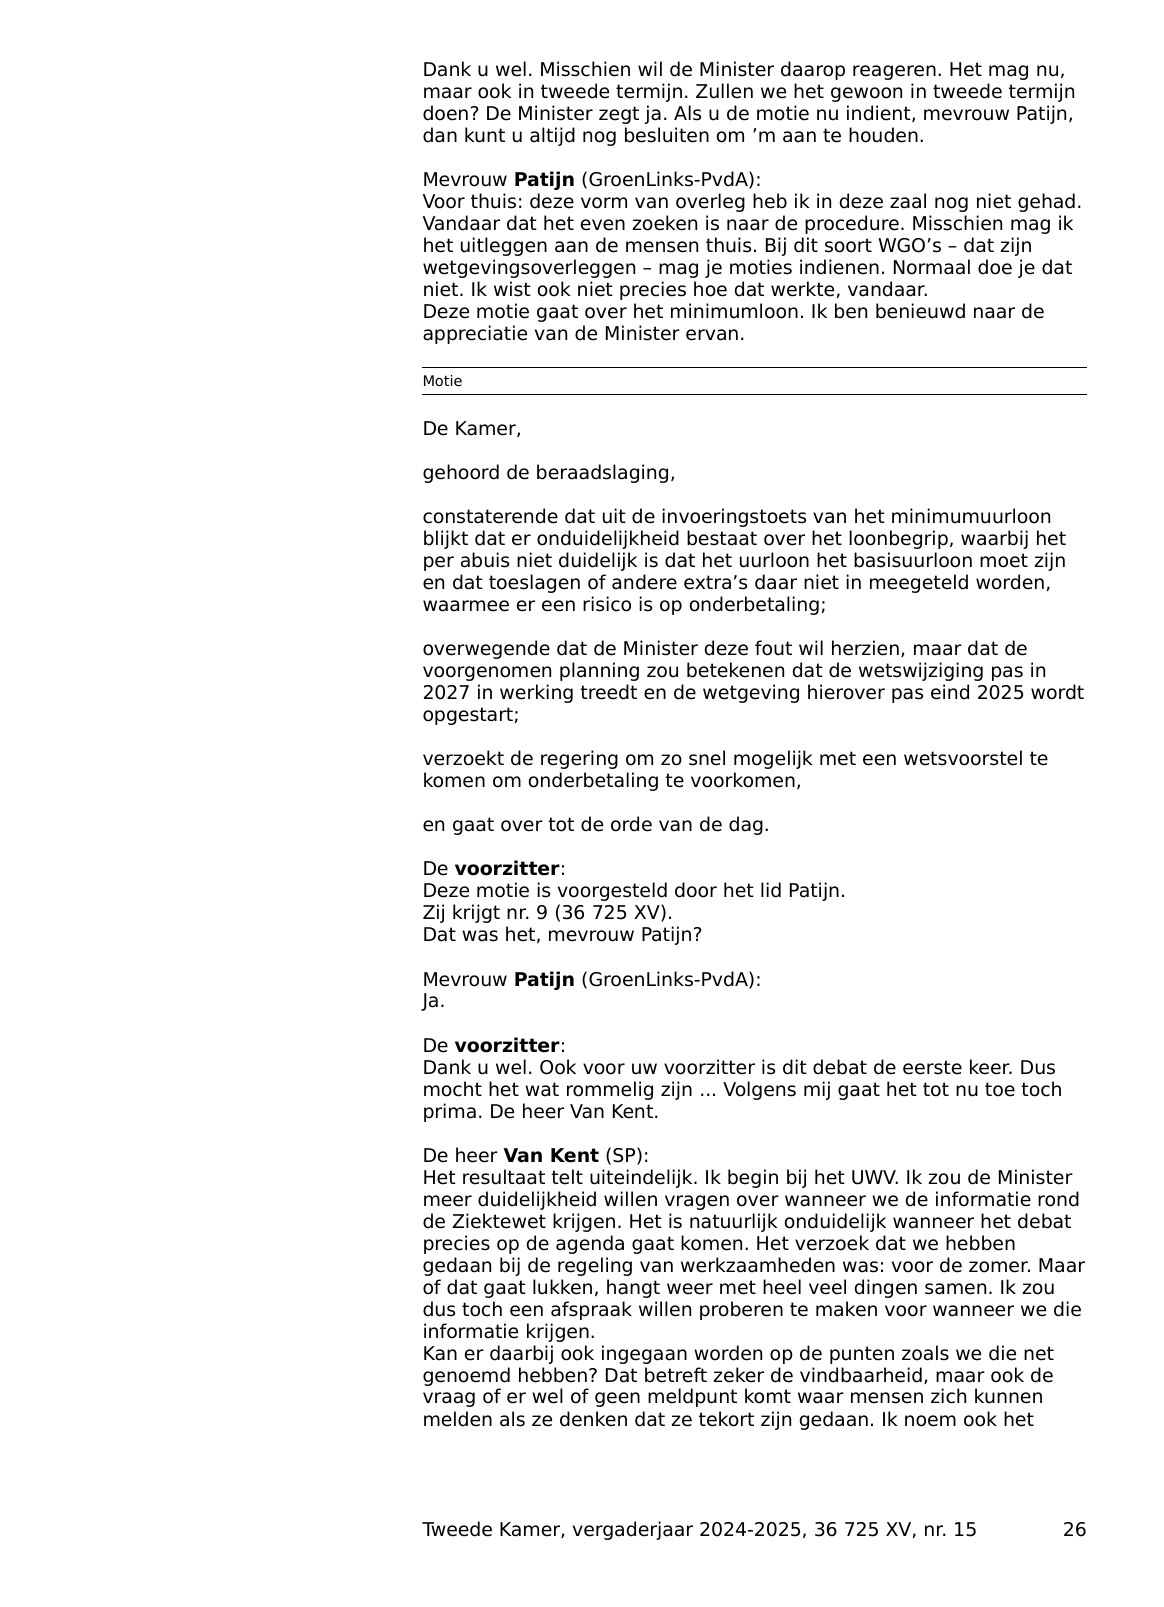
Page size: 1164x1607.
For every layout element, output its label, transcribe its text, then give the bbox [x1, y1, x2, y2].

text Dat was het, mevrouw Patijn? [422, 924, 1087, 946]
text gehoord de beraadslaging, [422, 462, 1087, 484]
text De heer Van Kent (SP): [422, 1145, 1087, 1167]
text Het resultaat telt uiteindelijk. Ik begin bij het UWV. Ik zou de Minister meer duidelijkheid willen vragen over wanneer we de informatie rond de Ziektewet krijgen. Het is natuurlijk onduidelijk wanneer het debat precies op de agenda gaat komen. Het verzoek dat we hebben gedaan bij de regeling van werkzaamheden was: voor de zomer. Maar of dat gaat lukken, hangt weer met heel veel dingen samen. Ik zou dus toch een afspraak willen proberen te maken voor wanneer we die informatie krijgen. [422, 1167, 1087, 1342]
table_header Motie [422, 368, 1087, 394]
text De Kamer, [422, 417, 1087, 439]
text constaterende dat uit de invoeringstoets van het minimumuurloon blijkt dat er onduidelijkheid bestaat over het loonbegrip, waarbij het per abuis niet duidelijk is dat het uurloon het basisuurloon moet zijn en dat toeslagen of andere extra’s daar niet in meegeteld worden, waarmee er een risico is op onderbetaling; [422, 506, 1087, 616]
text Dank u wel. Ook voor uw voorzitter is dit debat de eerste keer. Dus mocht het wat rommelig zijn ... Volgens mij gaat het tot nu toe toch prima. De heer Van Kent. [422, 1057, 1087, 1122]
text Mevrouw Patijn (GroenLinks-PvdA): [422, 968, 1087, 990]
text overwegende dat de Minister deze fout wil herzien, maar dat de voorgenomen planning zou betekenen dat de wetswijziging pas in 2027 in werking treedt en de wetgeving hierover pas eind 2025 wordt opgestart; [422, 638, 1087, 726]
text en gaat over tot de orde van de dag. [422, 814, 1087, 836]
text Deze motie gaat over het minimumloon. Ik ben benieuwd naar de appreciatie van de Minister ervan. [422, 301, 1087, 345]
text Ja. [422, 990, 1087, 1012]
text Dank u wel. Misschien wil de Minister daarop reageren. Het mag nu, maar ook in tweede termijn. Zullen we het gewoon in tweede termijn doen? De Minister zegt ja. Als u de motie nu indient, mevrouw Patijn, dan kunt u altijd nog besluiten om ’m aan te houden. [422, 59, 1087, 147]
text Kan er daarbij ook ingegaan worden op de punten zoals we die net genoemd hebben? Dat betreft zeker de vindbaarheid, maar ook de vraag of er wel of geen meldpunt komt waar mensen zich kunnen melden als ze denken dat ze tekort zijn gedaan. Ik noem ook het [422, 1342, 1087, 1430]
text Deze motie is voorgesteld door het lid Patijn. [422, 880, 1087, 902]
text verzoekt de regering om zo snel mogelijk met een wetsvoorstel te komen om onderbetaling te voorkomen, [422, 748, 1087, 792]
text Mevrouw Patijn (GroenLinks-PvdA): [422, 169, 1087, 191]
text De voorzitter: [422, 858, 1087, 880]
text Zij krijgt nr. 9 (36 725 XV). [422, 902, 1087, 924]
text Voor thuis: deze vorm van overleg heb ik in deze zaal nog niet gehad. Vandaar dat het even zoeken is naar de procedure. Misschien mag ik het uitleggen aan de mensen thuis. Bij dit soort WGO’s – dat zijn wetgevingsoverleggen – mag je moties indienen. Normaal doe je dat niet. Ik wist ook niet precies hoe dat werkte, vandaar. [422, 191, 1087, 301]
text De voorzitter: [422, 1034, 1087, 1057]
